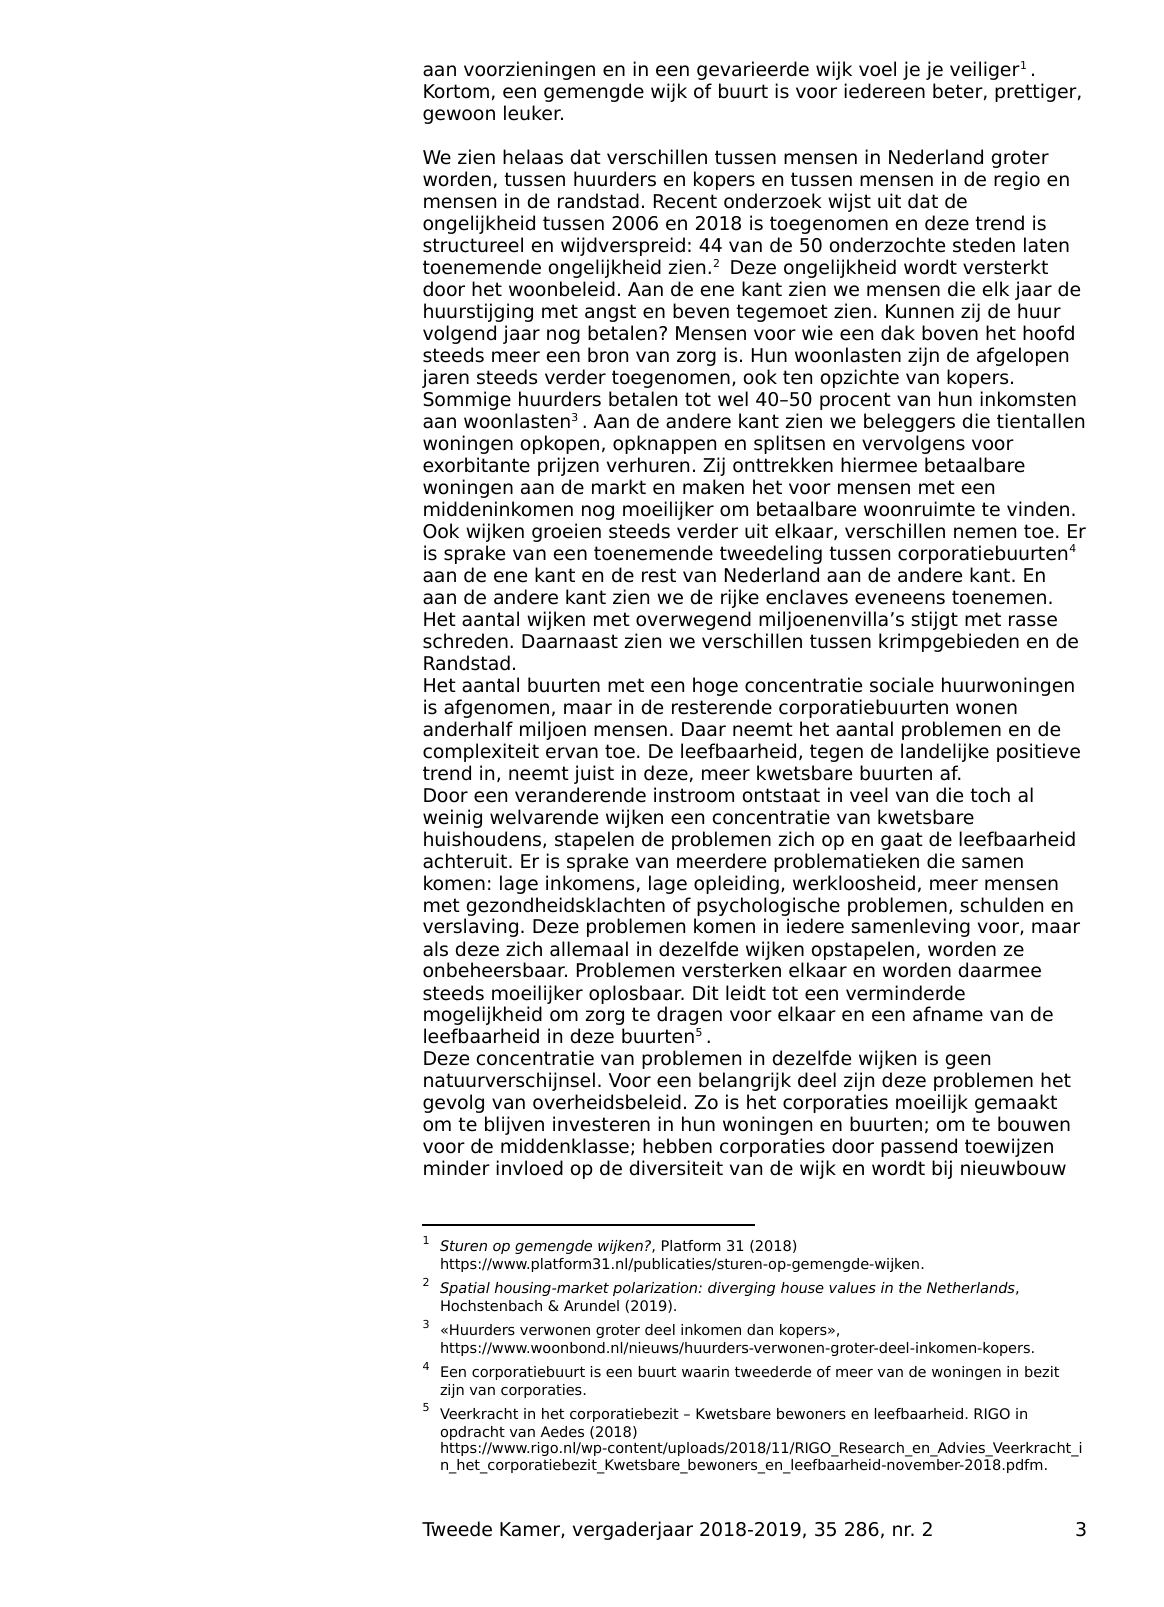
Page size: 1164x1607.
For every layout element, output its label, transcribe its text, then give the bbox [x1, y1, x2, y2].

text Sturen op gemengde wijken?, Platform 31 (2018) https://www.platform31.nl/publicaties/sturen-op-gemengde-wijken. [422, 1234, 1087, 1273]
text Deze concentratie van problemen in dezelfde wijken is geen natuurverschijnsel. Voor een belangrijk deel zijn deze problemen het gevolg van overheidsbeleid. Zo is het corporaties moeilijk gemaakt om te blijven investeren in hun woningen en buurten; om te bouwen voor de middenklasse; hebben corporaties door passend toewijzen minder invloed op de diversiteit van de wijk en wordt bij nieuwbouw [422, 1048, 1087, 1180]
text «Huurders verwonen groter deel inkomen dan kopers», https://www.woonbond.nl/nieuws/huurders-verwonen-groter-deel-inkomen-kopers. [422, 1318, 1087, 1357]
text Veerkracht in het corporatiebezit – Kwetsbare bewoners en leefbaarheid. RIGO in opdracht van Aedes (2018) https://www.rigo.nl/wp-content/uploads/2018/11/RIGO_Research_en_Advies_Veerkracht_in_het_corporatiebezit_Kwetsbare_bewoners_en_leefbaarheid-november-2018.pdfm. [422, 1402, 1087, 1474]
text Het aantal buurten met een hoge concentratie sociale huurwoningen is afgenomen, maar in de resterende corporatiebuurten wonen anderhalf miljoen mensen. Daar neemt het aantal problemen en de complexiteit ervan toe. De leefbaarheid, tegen de landelijke positieve trend in, neemt juist in deze, meer kwetsbare buurten af. [422, 675, 1087, 784]
text Een corporatiebuurt is een buurt waarin tweederde of meer van de woningen in bezit zijn van corporaties. [422, 1360, 1087, 1399]
text Door een veranderende instroom ontstaat in veel van die toch al weinig welvarende wijken een concentratie van kwetsbare huishoudens, stapelen de problemen zich op en gaat de leefbaarheid achteruit. Er is sprake van meerdere problematieken die samen komen: lage inkomens, lage opleiding, werkloosheid, meer mensen met gezondheidsklachten of psychologische problemen, schulden en verslaving. Deze problemen komen in iedere samenleving voor, maar als deze zich allemaal in dezelfde wijken opstapelen, worden ze onbeheersbaar. Problemen versterken elkaar en worden daarmee steeds moeilijker oplosbaar. Dit leidt tot een verminderde mogelijkheid om zorg te dragen voor elkaar en een afname van de leefbaarheid in deze buurten. [422, 784, 1087, 1048]
text Ook wijken groeien steeds verder uit elkaar, verschillen nemen toe. Er is sprake van een toenemende tweedeling tussen corporatiebuurten aan de ene kant en de rest van Nederland aan de andere kant. En aan de andere kant zien we de rijke enclaves eveneens toenemen. Het aantal wijken met overwegend miljoenenvilla’s stijgt met rasse schreden. Daarnaast zien we verschillen tussen krimpgebieden en de Randstad. [422, 521, 1087, 675]
text Spatial housing-market polarization: diverging house values in the Netherlands, Hochstenbach & Arundel (2019). [422, 1276, 1087, 1315]
text We zien helaas dat verschillen tussen mensen in Nederland groter worden, tussen huurders en kopers en tussen mensen in de regio en mensen in de randstad. Recent onderzoek wijst uit dat de ongelijkheid tussen 2006 en 2018 is toegenomen en deze trend is structureel en wijdverspreid: 44 van de 50 onderzochte steden laten toenemende ongelijkheid zien. Deze ongelijkheid wordt versterkt door het woonbeleid. Aan de ene kant zien we mensen die elk jaar de huurstijging met angst en beven tegemoet zien. Kunnen zij de huur volgend jaar nog betalen? Mensen voor wie een dak boven het hoofd steeds meer een bron van zorg is. Hun woonlasten zijn de afgelopen jaren steeds verder toegenomen, ook ten opzichte van kopers. Sommige huurders betalen tot wel 40–50 procent van hun inkomsten aan woonlasten. Aan de andere kant zien we beleggers die tientallen woningen opkopen, opknappen en splitsen en vervolgens voor exorbitante prijzen verhuren. Zij onttrekken hiermee betaalbare woningen aan de markt en maken het voor mensen met een middeninkomen nog moeilijker om betaalbare woonruimte te vinden. [422, 147, 1087, 521]
text aan voorzieningen en in een gevarieerde wijk voel je je veiliger. Kortom, een gemengde wijk of buurt is voor iedereen beter, prettiger, gewoon leuker. [422, 59, 1087, 125]
